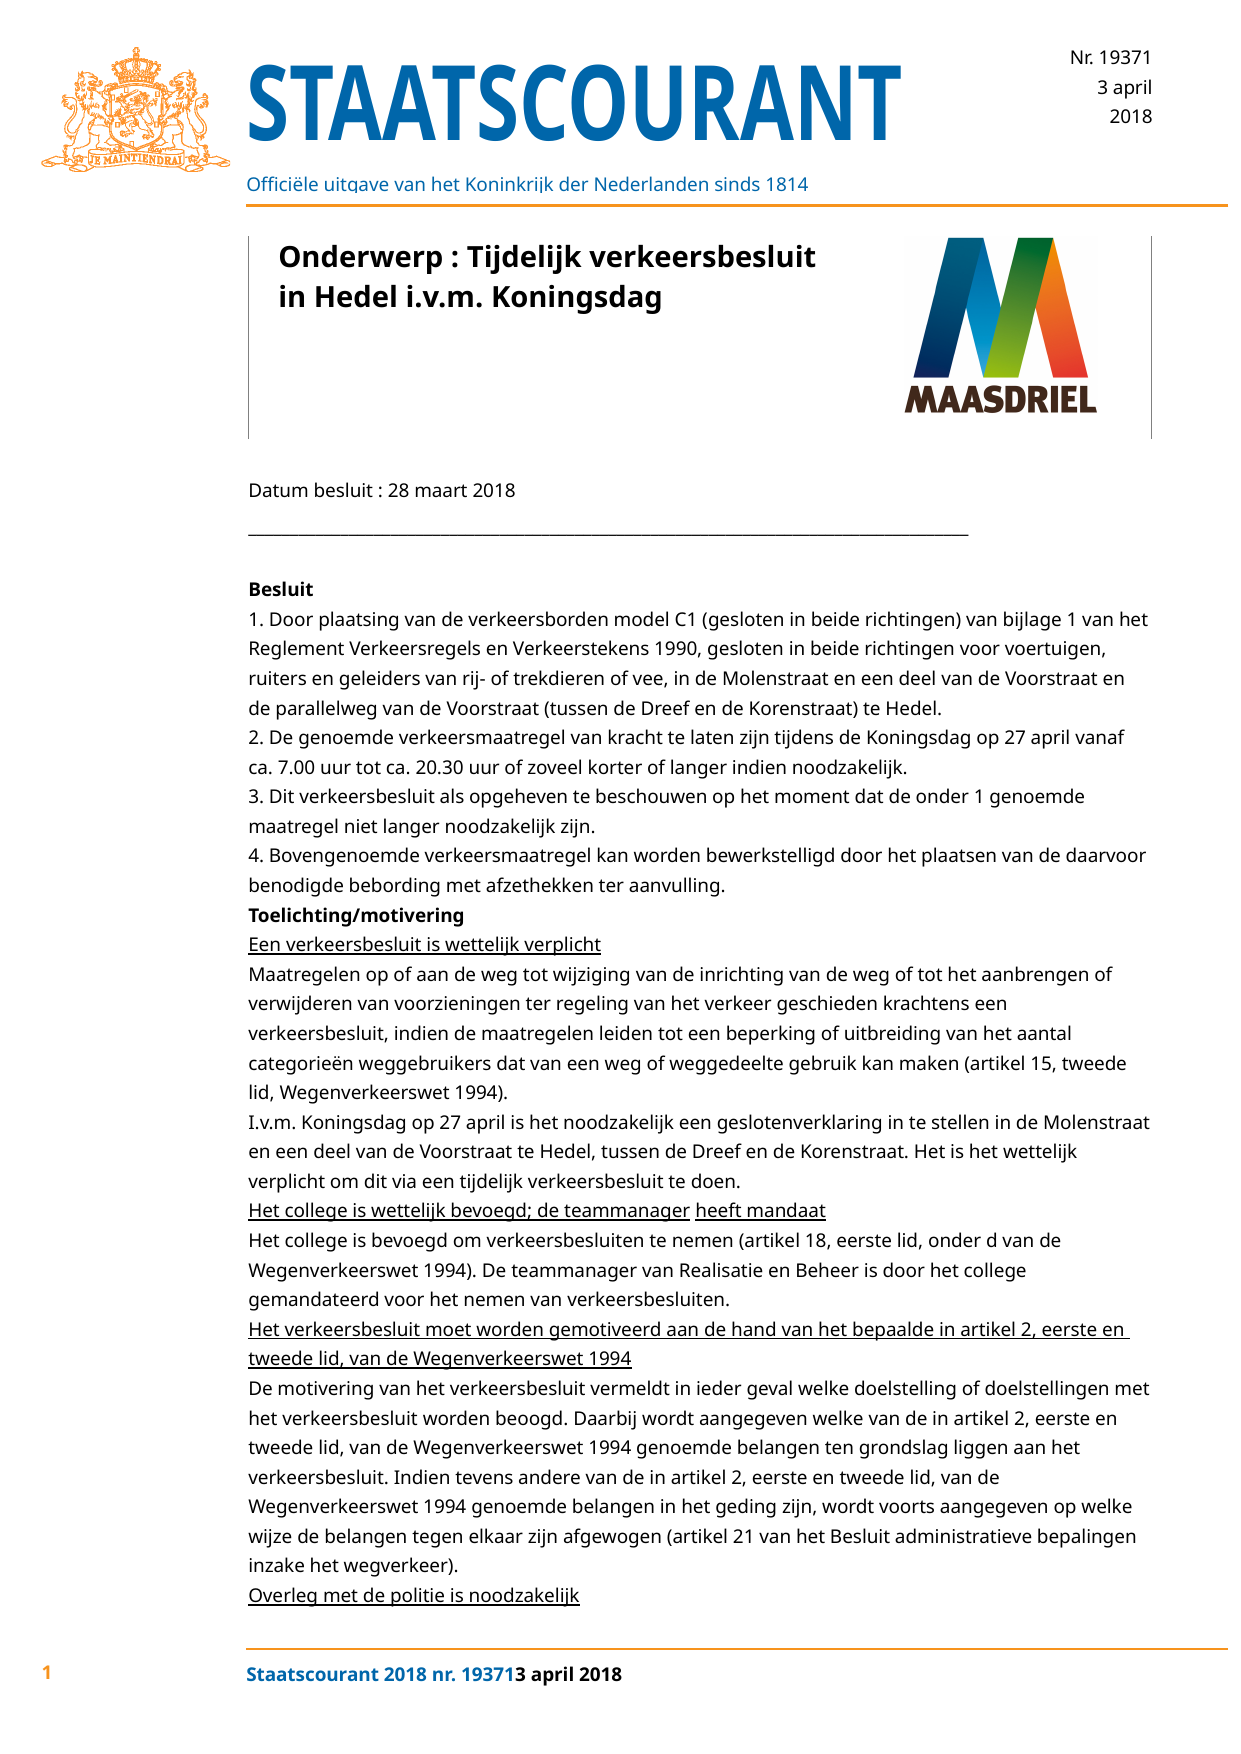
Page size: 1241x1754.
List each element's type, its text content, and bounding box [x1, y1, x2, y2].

text De motivering van het verkeersbesluit vermeldt in ieder geval welke doelstelling of doelstellingen met het verkeersbesluit worden beoogd. Daarbij wordt aangegeven welke van de in artikel 2, eerste en tweede lid, van de Wegenverkeerswet 1994 genoemde belangen ten grondslag liggen aan het verkeersbesluit. Indien tevens andere van de in artikel 2, eerste en tweede lid, van de Wegenverkeerswet 1994 genoemde belangen in het geding zijn, wordt voorts aangegeven op welke wijze de belangen tegen elkaar zijn afgewogen (artikel 21 van het Besluit administratieve bepalingen inzake het wegverkeer). [248, 1375, 1152, 1578]
picture [41, 47, 231, 172]
text Besluit [248, 576, 1152, 602]
text 2. De genoemde verkeersmaatregel van kracht te laten zijn tijdens de Koningsdag op 27 april vanaf ca. 7.00 uur tot ca. 20.30 uur of zoveel korter of langer indien noodzakelijk. [248, 724, 1152, 779]
picture [903, 236, 1098, 414]
table_header [850, 236, 903, 413]
text Een verkeersbesluit is wettelijk verplicht [248, 931, 1152, 957]
table_header [850, 414, 1151, 439]
text Overleg met de politie is noodzakelijk [248, 1582, 1152, 1608]
table_header Onderwerp : Tijdelijk verkeersbesluit in Hedel i.v.m. Koningsdag [249, 236, 850, 439]
text 1. Door plaatsing van de verkeersborden model C1 (gesloten in beide richtingen) van bijlage 1 van het Reglement Verkeersregels en Verkeerstekens 1990, gesloten in beide richtingen voor voertuigen, ruiters en geleiders van rij- of trekdieren of vee, in de Molenstraat en een deel van de Voorstraat en de parallelweg van de Voorstraat (tussen de Dreef en de Korenstraat) te Hedel. [248, 606, 1152, 720]
text 4. Bovengenoemde verkeersmaatregel kan worden bewerkstelligd door het plaatsen van de daarvoor benodigde bebording met afzethekken ter aanvulling. [248, 843, 1152, 898]
text I.v.m. Koningsdag op 27 april is het noodzakelijk een geslotenverklaring in te stellen in de Molenstraat en een deel van de Voorstraat te Hedel, tussen de Dreef en de Korenstraat. Het is het wettelijk verplicht om dit via een tijdelijk verkeersbesluit te doen. [248, 1109, 1152, 1194]
text ______________________________________________________________________________________ [248, 514, 1152, 539]
text Het verkeersbesluit moet worden gemotiveerd aan de hand van het bepaalde in artikel 2, eerste en tweede lid, van de Wegenverkeerswet 1994 [248, 1316, 1152, 1371]
text Datum besluit : 28 maart 2018 [248, 477, 1152, 503]
text 3. Dit verkeersbesluit als opgeheven te beschouwen op het moment dat de onder 1 genoemde maatregel niet langer noodzakelijk zijn. [248, 783, 1152, 839]
text Maatregelen op of aan de weg tot wijziging van de inrichting van de weg of tot het aanbrengen of verwijderen van voorzieningen ter regeling van het verkeer geschieden krachtens een verkeersbesluit, indien de maatregelen leiden tot een beperking of uitbreiding van het aantal categorieën weggebruikers dat van een weg of weggedeelte gebruik kan maken (artikel 15, tweede lid, Wegenverkeerswet 1994). [248, 961, 1152, 1105]
text Het college is wettelijk bevoegd; de teammanager heeft mandaat [248, 1198, 1152, 1223]
table_header [1098, 236, 1151, 413]
text Het college is bevoegd om verkeersbesluiten te nemen (artikel 18, eerste lid, onder d van de Wegenverkeerswet 1994). De teammanager van Realisatie en Beheer is door het college gemandateerd voor het nemen van verkeersbesluiten. [248, 1227, 1152, 1312]
text Toelichting/motivering [248, 902, 1152, 927]
